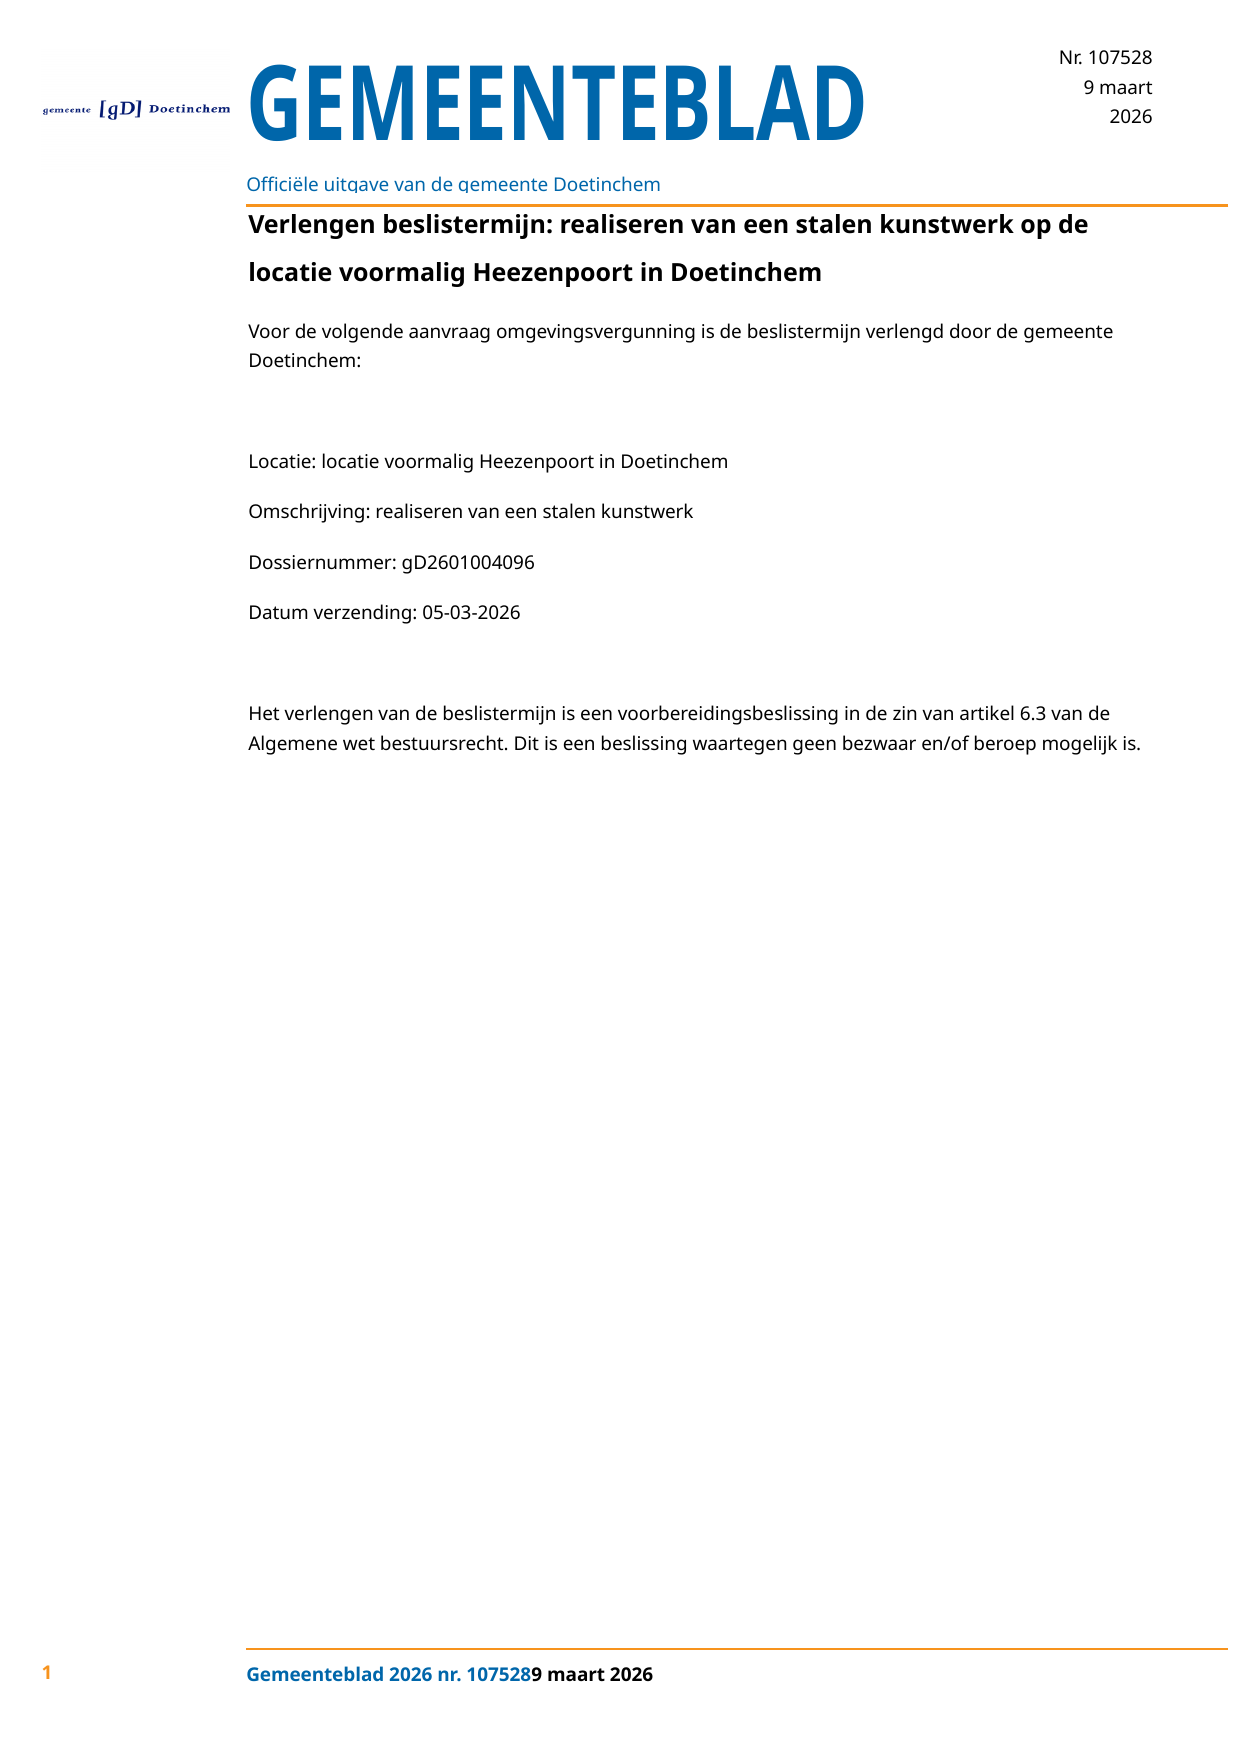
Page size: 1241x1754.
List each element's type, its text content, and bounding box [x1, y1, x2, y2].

text Het verlengen van de beslistermijn is een voorbereidingsbeslissing in de zin van artikel 6.3 van de Algemene wet bestuursrecht. Dit is een beslissing waartegen geen bezwaar en/of beroep mogelijk is. [248, 700, 1152, 756]
picture [41, 47, 231, 172]
text Omschrijving: realiseren van een stalen kunstwerk [248, 499, 1152, 524]
text Locatie: locatie voormalig Heezenpoort in Doetinchem [248, 448, 1152, 474]
text Dossiernummer: gD2601004096 [248, 549, 1152, 575]
text Verlengen beslistermijn: realiseren van een stalen kunstwerk op de locatie voormalig Heezenpoort in Doetinchem [248, 207, 1152, 288]
text Datum verzending: 05-03-2026 [248, 599, 1152, 625]
text Voor de volgende aanvraag omgevingsvergunning is de beslistermijn verlengd door de gemeente Doetinchem: [248, 318, 1152, 373]
